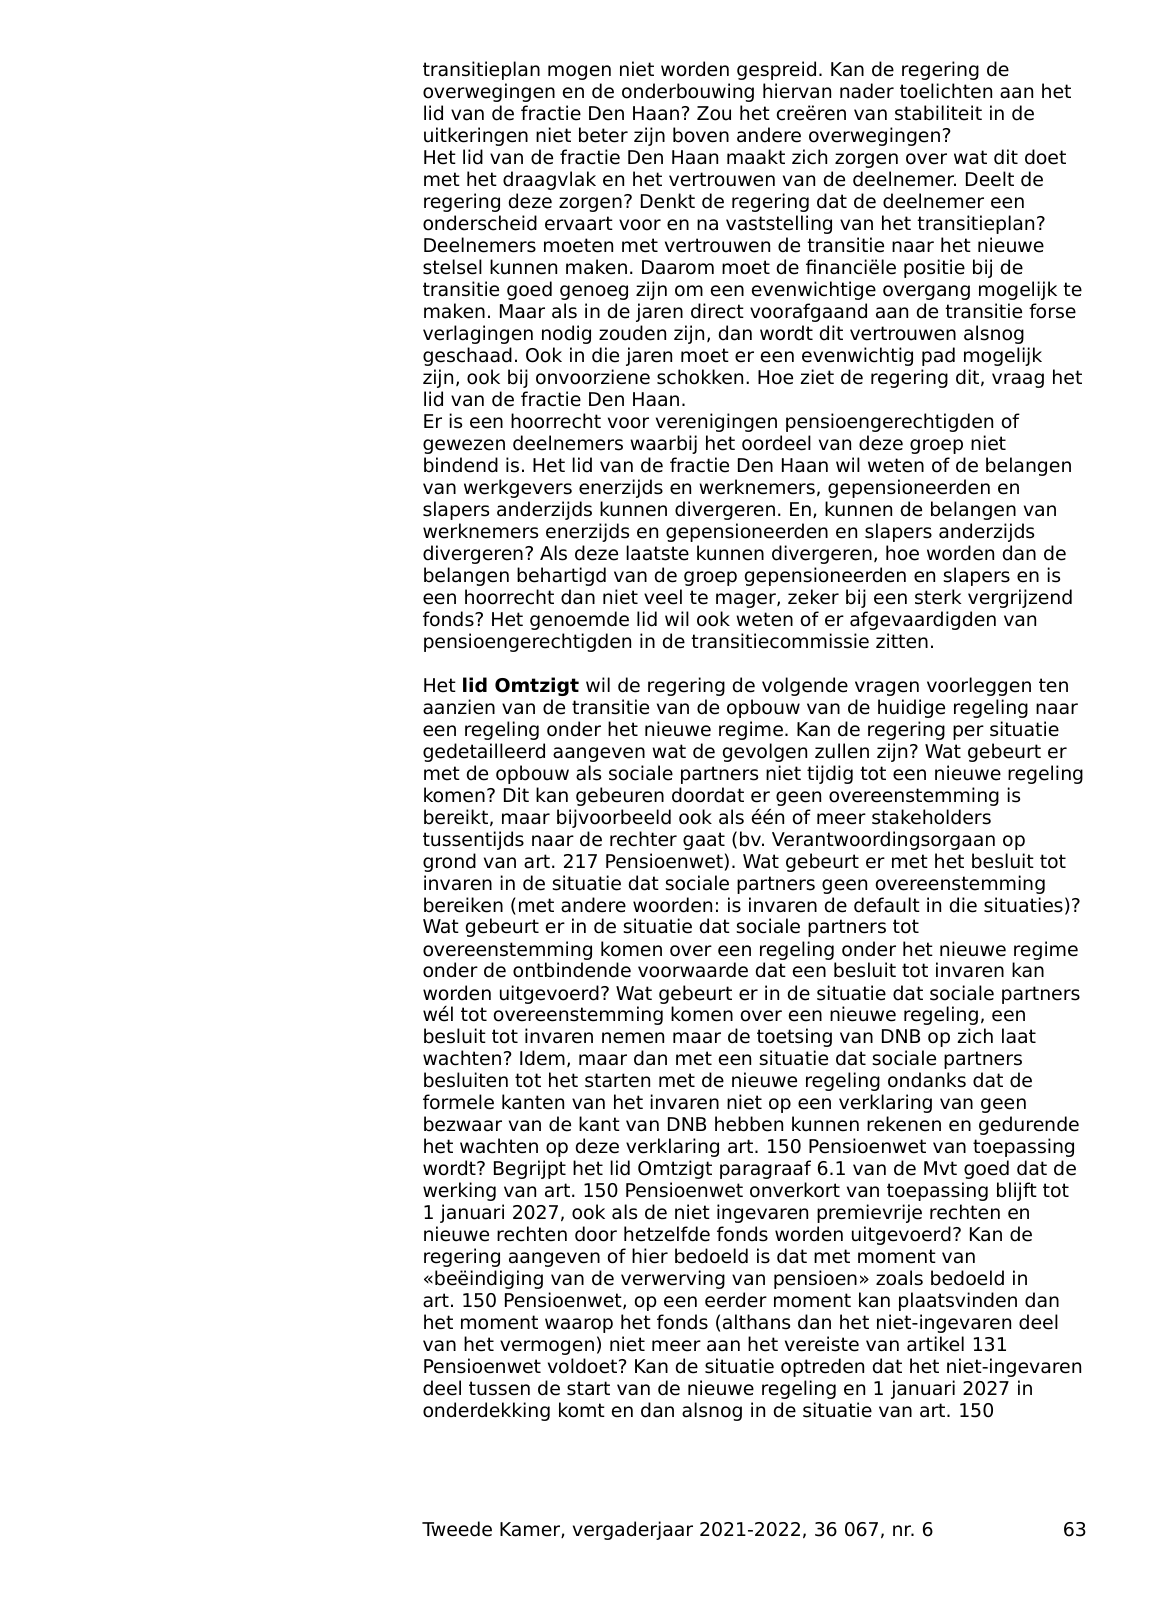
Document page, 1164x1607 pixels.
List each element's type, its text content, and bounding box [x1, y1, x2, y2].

text Het lid Omtzigt wil de regering de volgende vragen voorleggen ten aanzien van de transitie van de opbouw van de huidige regeling naar een regeling onder het nieuwe regime. Kan de regering per situatie gedetailleerd aangeven wat de gevolgen zullen zijn? Wat gebeurt er met de opbouw als sociale partners niet tijdig tot een nieuwe regeling komen? Dit kan gebeuren doordat er geen overeenstemming is bereikt, maar bijvoorbeeld ook als één of meer stakeholders tussentijds naar de rechter gaat (bv. Verantwoordingsorgaan op grond van art. 217 Pensioenwet). Wat gebeurt er met het besluit tot invaren in de situatie dat sociale partners geen overeenstemming bereiken (met andere woorden: is invaren de default in die situaties)? Wat gebeurt er in de situatie dat sociale partners tot overeenstemming komen over een regeling onder het nieuwe regime onder de ontbindende voorwaarde dat een besluit tot invaren kan worden uitgevoerd? Wat gebeurt er in de situatie dat sociale partners wél tot overeenstemming komen over een nieuwe regeling, een besluit tot invaren nemen maar de toetsing van DNB op zich laat wachten? Idem, maar dan met een situatie dat sociale partners besluiten tot het starten met de nieuwe regeling ondanks dat de formele kanten van het invaren niet op een verklaring van geen bezwaar van de kant van DNB hebben kunnen rekenen en gedurende het wachten op deze verklaring art. 150 Pensioenwet van toepassing wordt? Begrijpt het lid Omtzigt paragraaf 6.1 van de Mvt goed dat de werking van art. 150 Pensioenwet onverkort van toepassing blijft tot 1 januari 2027, ook als de niet ingevaren premievrije rechten en nieuwe rechten door hetzelfde fonds worden uitgevoerd? Kan de regering aangeven of hier bedoeld is dat met moment van «beëindiging van de verwerving van pensioen» zoals bedoeld in art. 150 Pensioenwet, op een eerder moment kan plaatsvinden dan het moment waarop het fonds (althans dan het niet-ingevaren deel van het vermogen) niet meer aan het vereiste van artikel 131 Pensioenwet voldoet? Kan de situatie optreden dat het niet-ingevaren deel tussen de start van de nieuwe regeling en 1 januari 2027 in onderdekking komt en dan alsnog in de situatie van art. 150 [422, 675, 1087, 1422]
text Het lid van de fractie Den Haan maakt zich zorgen over wat dit doet met het draagvlak en het vertrouwen van de deelnemer. Deelt de regering deze zorgen? Denkt de regering dat de deelnemer een onderscheid ervaart voor en na vaststelling van het transitieplan? [422, 147, 1087, 235]
text Deelnemers moeten met vertrouwen de transitie naar het nieuwe stelsel kunnen maken. Daarom moet de financiële positie bij de transitie goed genoeg zijn om een evenwichtige overgang mogelijk te maken. Maar als in de jaren direct voorafgaand aan de transitie forse verlagingen nodig zouden zijn, dan wordt dit vertrouwen alsnog geschaad. Ook in die jaren moet er een evenwichtig pad mogelijk zijn, ook bij onvoorziene schokken. Hoe ziet de regering dit, vraag het lid van de fractie Den Haan. [422, 235, 1087, 411]
text transitieplan mogen niet worden gespreid. Kan de regering de overwegingen en de onderbouwing hiervan nader toelichten aan het lid van de fractie Den Haan? Zou het creëren van stabiliteit in de uitkeringen niet beter zijn boven andere overwegingen? [422, 59, 1087, 147]
text Er is een hoorrecht voor verenigingen pensioengerechtigden of gewezen deelnemers waarbij het oordeel van deze groep niet bindend is. Het lid van de fractie Den Haan wil weten of de belangen van werkgevers enerzijds en werknemers, gepensioneerden en slapers anderzijds kunnen divergeren. En, kunnen de belangen van werknemers enerzijds en gepensioneerden en slapers anderzijds divergeren? Als deze laatste kunnen divergeren, hoe worden dan de belangen behartigd van de groep gepensioneerden en slapers en is een hoorrecht dan niet veel te mager, zeker bij een sterk vergrijzend fonds? Het genoemde lid wil ook weten of er afgevaardigden van pensioengerechtigden in de transitiecommissie zitten. [422, 411, 1087, 652]
